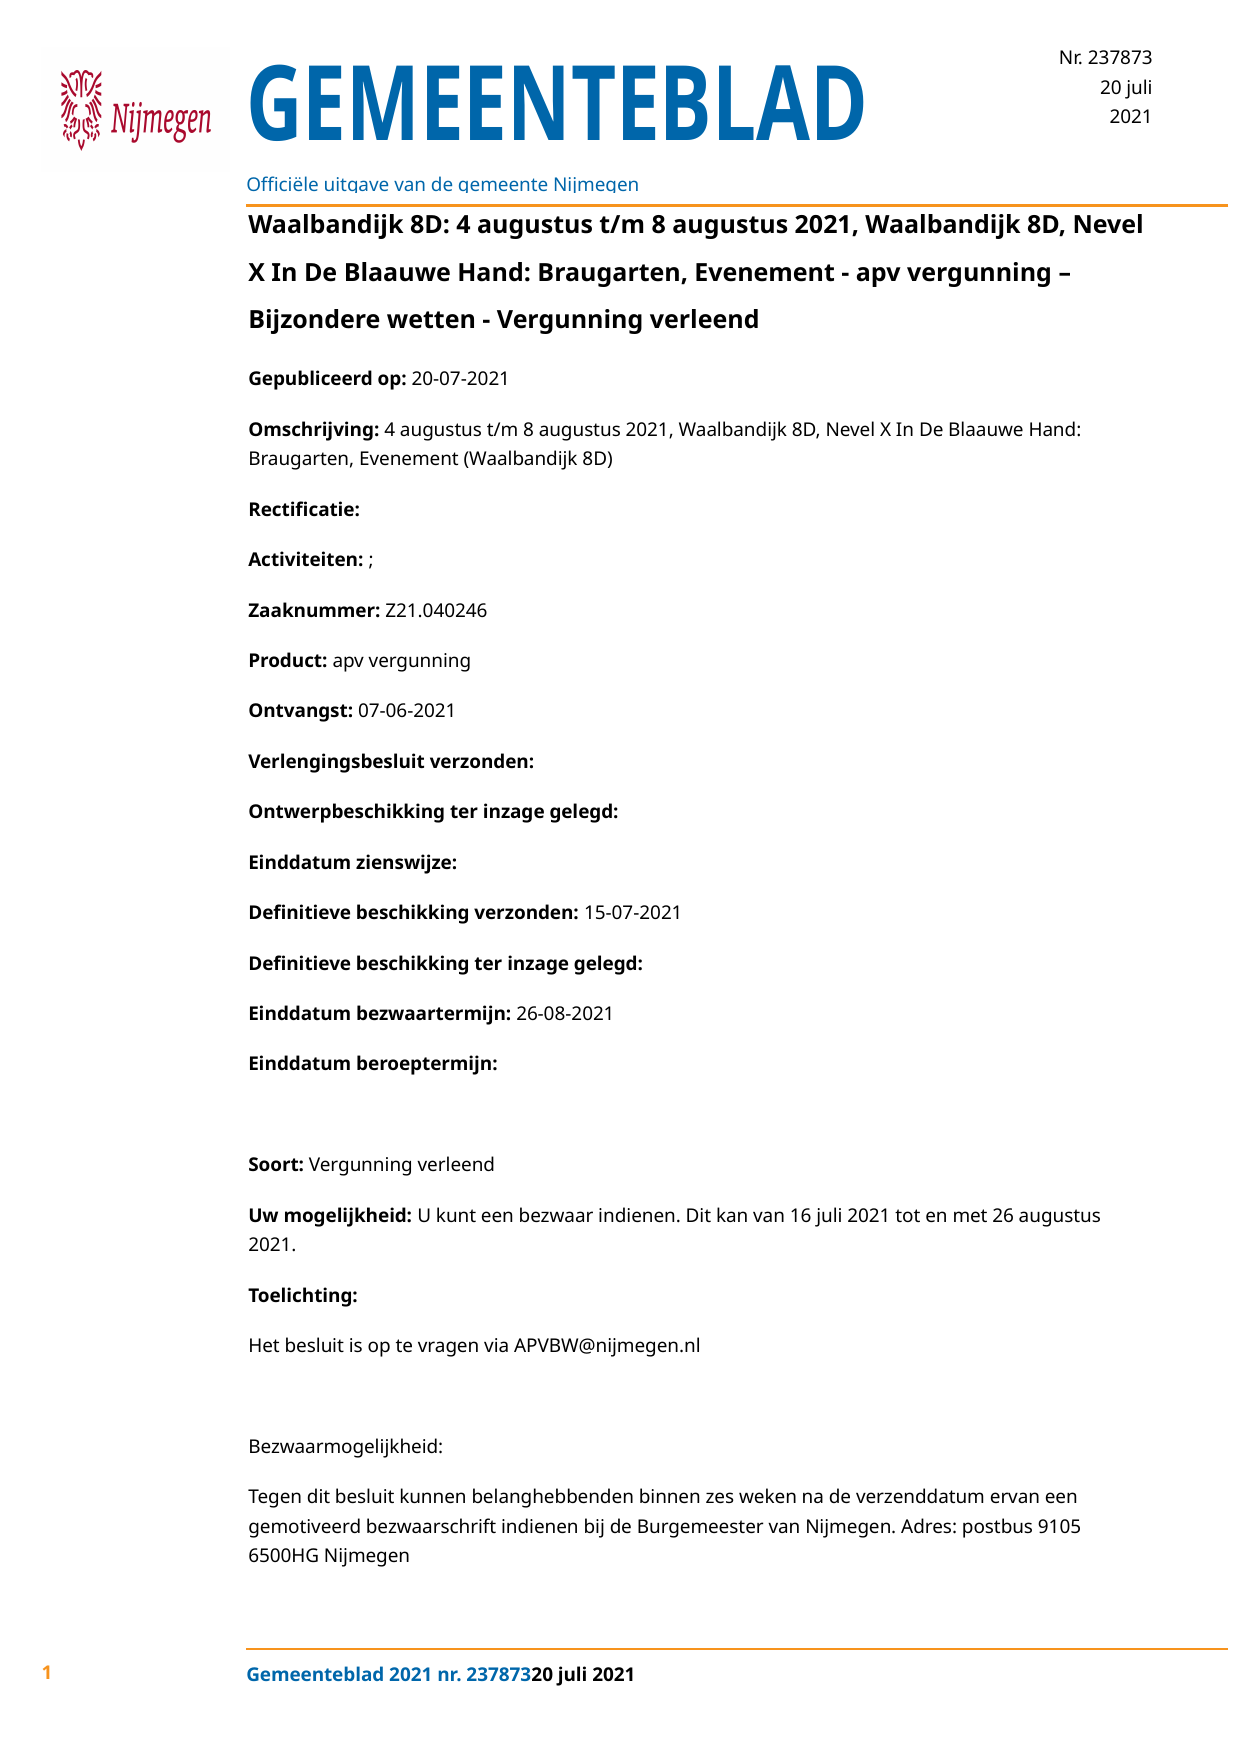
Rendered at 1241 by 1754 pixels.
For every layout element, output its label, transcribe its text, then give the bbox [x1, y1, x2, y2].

text Einddatum bezwaartermijn: 26-08-2021 [248, 1000, 1152, 1026]
text Verlengingsbesluit verzonden: [248, 748, 1152, 774]
text Product: apv vergunning [248, 647, 1152, 673]
text Activiteiten: ; [248, 546, 1152, 572]
text Tegen dit besluit kunnen belanghebbenden binnen zes weken na de verzenddatum ervan een gemotiveerd bezwaarschrift indienen bij de Burgemeester van Nijmegen. Adres: postbus 9105 6500HG Nijmegen [248, 1483, 1152, 1568]
text Het besluit is op te vragen via APVBW@nijmegen.nl [248, 1332, 1152, 1358]
text Omschrijving: 4 augustus t/m 8 augustus 2021, Waalbandijk 8D, Nevel X In De Blaauwe Hand: Braugarten, Evenement (Waalbandijk 8D) [248, 416, 1152, 471]
picture [41, 47, 231, 172]
text Definitieve beschikking verzonden: 15-07-2021 [248, 899, 1152, 925]
text Einddatum beroeptermijn: [248, 1051, 1152, 1076]
text Einddatum zienswijze: [248, 849, 1152, 874]
text Gepubliceerd op: 20-07-2021 [248, 366, 1152, 391]
text Zaaknummer: Z21.040246 [248, 597, 1152, 622]
text Toelichting: [248, 1282, 1152, 1307]
text Uw mogelijkheid: U kunt een bezwaar indienen. Dit kan van 16 juli 2021 tot en met 26 augustus 2021. [248, 1202, 1152, 1257]
text Waalbandijk 8D: 4 augustus t/m 8 augustus 2021, Waalbandijk 8D, Nevel X In De Blaauwe Hand: Braugarten, Evenement - apv vergunning – Bijzondere wetten - Vergunning verleend [248, 207, 1152, 336]
text Soort: Vergunning verleend [248, 1151, 1152, 1177]
text Ontvangst: 07-06-2021 [248, 698, 1152, 723]
text Definitieve beschikking ter inzage gelegd: [248, 950, 1152, 975]
text Rectificatie: [248, 496, 1152, 522]
text Ontwerpbeschikking ter inzage gelegd: [248, 798, 1152, 824]
text Bezwaarmogelijkheid: [248, 1433, 1152, 1459]
